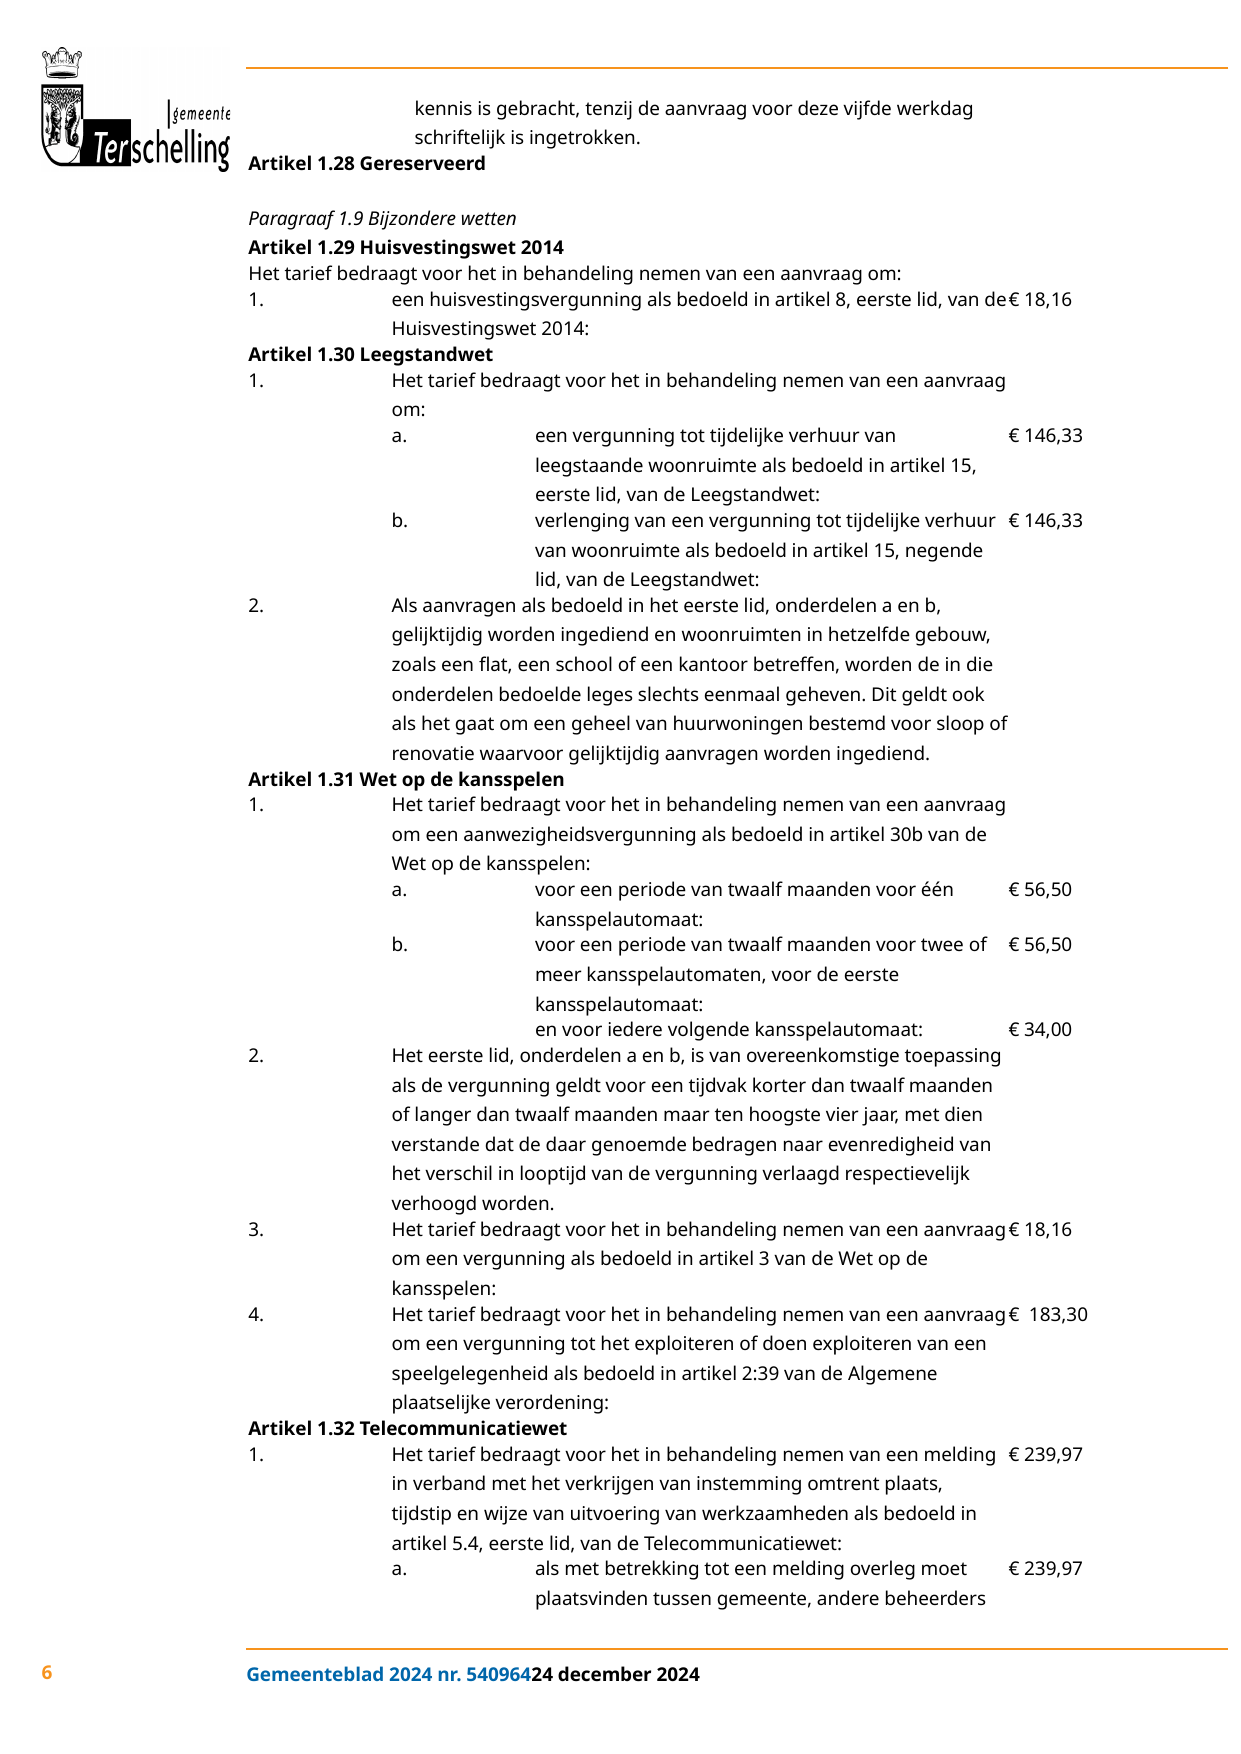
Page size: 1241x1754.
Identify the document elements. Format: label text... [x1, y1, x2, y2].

table_cell [985, 176, 1152, 202]
table_cell [1008, 367, 1152, 422]
table_cell [1008, 592, 1152, 766]
table_cell a. [391, 876, 535, 932]
table_cell 4. [248, 1301, 391, 1415]
table_header [1008, 235, 1152, 260]
picture [41, 47, 231, 172]
table_cell verlenging van een vergunning tot tijdelijke verhuur van woonruimte als bedoeld in artikel 15, negende lid, van de Leegstandwet: [535, 507, 1008, 592]
table_cell Het tarief bedraagt voor het in behandeling nemen van een aanvraag om een aanwezigheidsvergunning als bedoeld in artikel 30b van de Wet op de kansspelen: [391, 791, 1008, 876]
table_cell Het tarief bedraagt voor het in behandeling nemen van een melding in verband met het verkrijgen van instemming omtrent plaats, tijdstip en wijze van uitvoering van werkzaamheden als bedoeld in artikel 5.4, eerste lid, van de Telecommunicatiewet: [391, 1441, 1008, 1556]
table_cell Het tarief bedraagt voor het in behandeling nemen van een aanvraag om: [248, 260, 1008, 286]
table_cell kennis is gebracht, tenzij de aanvraag voor deze vijfde werkdag schriftelijk is ingetrokken. [414, 95, 985, 150]
table_cell b. [391, 507, 535, 592]
table_cell a. [391, 1556, 535, 1611]
table_cell een huisvestingsvergunning als bedoeld in artikel 8, eerste lid, van de Huisvestingswet 2014: [391, 286, 1008, 341]
table_cell [248, 507, 391, 592]
table_cell € 146,33 [1008, 507, 1152, 592]
table_cell 2. [248, 1042, 391, 1216]
table_cell € 18,16 [1008, 286, 1152, 341]
table_cell 3. [248, 1216, 391, 1301]
table_cell Het tarief bedraagt voor het in behandeling nemen van een aanvraag om: [391, 367, 1008, 422]
table_cell [1008, 260, 1152, 286]
table_cell [1008, 791, 1152, 876]
table_cell € 239,97 [1008, 1441, 1152, 1556]
table_cell [985, 95, 1152, 150]
table_cell Het tarief bedraagt voor het in behandeling nemen van een aanvraag om een vergunning tot het exploiteren of doen exploiteren van een speelgelegenheid als bedoeld in artikel 2:39 van de Algemene plaatselijke verordening: [391, 1301, 1008, 1415]
table_cell [248, 176, 985, 202]
table_cell [1008, 1415, 1152, 1441]
table_cell Artikel 1.31 Wet op de kansspelen [248, 766, 1008, 791]
table_cell [1008, 1042, 1152, 1216]
table_cell [1008, 766, 1152, 791]
table_cell Als aanvragen als bedoeld in het eerste lid, onderdelen a en b, gelijktijdig worden ingediend en woonruimten in hetzelfde gebouw, zoals een flat, een school of een kantoor betreffen, worden de in die onderdelen bedoelde leges slechts eenmaal geheven. Dit geldt ook als het gaat om een geheel van huurwoningen bestemd voor sloop of renovatie waarvoor gelijktijdig aanvragen worden ingediend. [391, 592, 1008, 766]
table_cell € 56,50 [1008, 876, 1152, 932]
table_cell b. [391, 932, 535, 1017]
table_cell [248, 95, 414, 150]
table_cell a. [391, 422, 535, 507]
table_cell 2. [248, 592, 391, 766]
table_cell Het eerste lid, onderdelen a en b, is van overeenkomstige toepassing als de vergunning geldt voor een tijdvak korter dan twaalf maanden of langer dan twaalf maanden maar ten hoogste vier jaar, met dien verstande dat de daar genoemde bedragen naar evenredigheid van het verschil in looptijd van de vergunning verlaagd respectievelijk verhoogd worden. [391, 1042, 1008, 1216]
table_cell [248, 1556, 391, 1611]
table_cell als met betrekking tot een melding overleg moet plaatsvinden tussen gemeente, andere beheerders [535, 1556, 1008, 1611]
table_header Artikel 1.29 Huisvestingswet 2014 [248, 235, 1008, 260]
table_cell Het tarief bedraagt voor het in behandeling nemen van een aanvraag om een vergunning als bedoeld in artikel 3 van de Wet op de kansspelen: [391, 1216, 1008, 1301]
table_cell een vergunning tot tijdelijke verhuur van leegstaande woonruimte als bedoeld in artikel 15, eerste lid, van de Leegstandwet: [535, 422, 1008, 507]
table_cell en voor iedere volgende kansspelautomaat: [535, 1017, 1008, 1042]
table_cell [248, 932, 391, 1017]
table_cell € 56,50 [1008, 932, 1152, 1017]
table_cell voor een periode van twaalf maanden voor één kansspelautomaat: [535, 876, 1008, 932]
table_cell [1008, 341, 1152, 367]
table_cell € 146,33 [1008, 422, 1152, 507]
table_cell € 183,30 [1008, 1301, 1152, 1415]
table_cell [985, 150, 1152, 176]
table_cell Artikel 1.32 Telecommunicatiewet [248, 1415, 1008, 1441]
table_cell Artikel 1.28 Gereserveerd [248, 150, 985, 176]
table_cell 1. [248, 367, 391, 422]
table_cell 1. [248, 286, 391, 341]
table_cell € 34,00 [1008, 1017, 1152, 1042]
table_cell Artikel 1.30 Leegstandwet [248, 341, 1008, 367]
table_cell 1. [248, 1441, 391, 1556]
table_cell [248, 422, 391, 507]
table_cell [248, 1017, 391, 1042]
table_cell [248, 876, 391, 932]
table_cell € 239,97 [1008, 1556, 1152, 1611]
table_cell voor een periode van twaalf maanden voor twee of meer kansspelautomaten, voor de eerste kansspelautomaat: [535, 932, 1008, 1017]
table_cell € 18,16 [1008, 1216, 1152, 1301]
table_cell 1. [248, 791, 391, 876]
text Paragraaf 1.9 Bijzondere wetten [248, 205, 1152, 231]
table_cell [391, 1017, 535, 1042]
